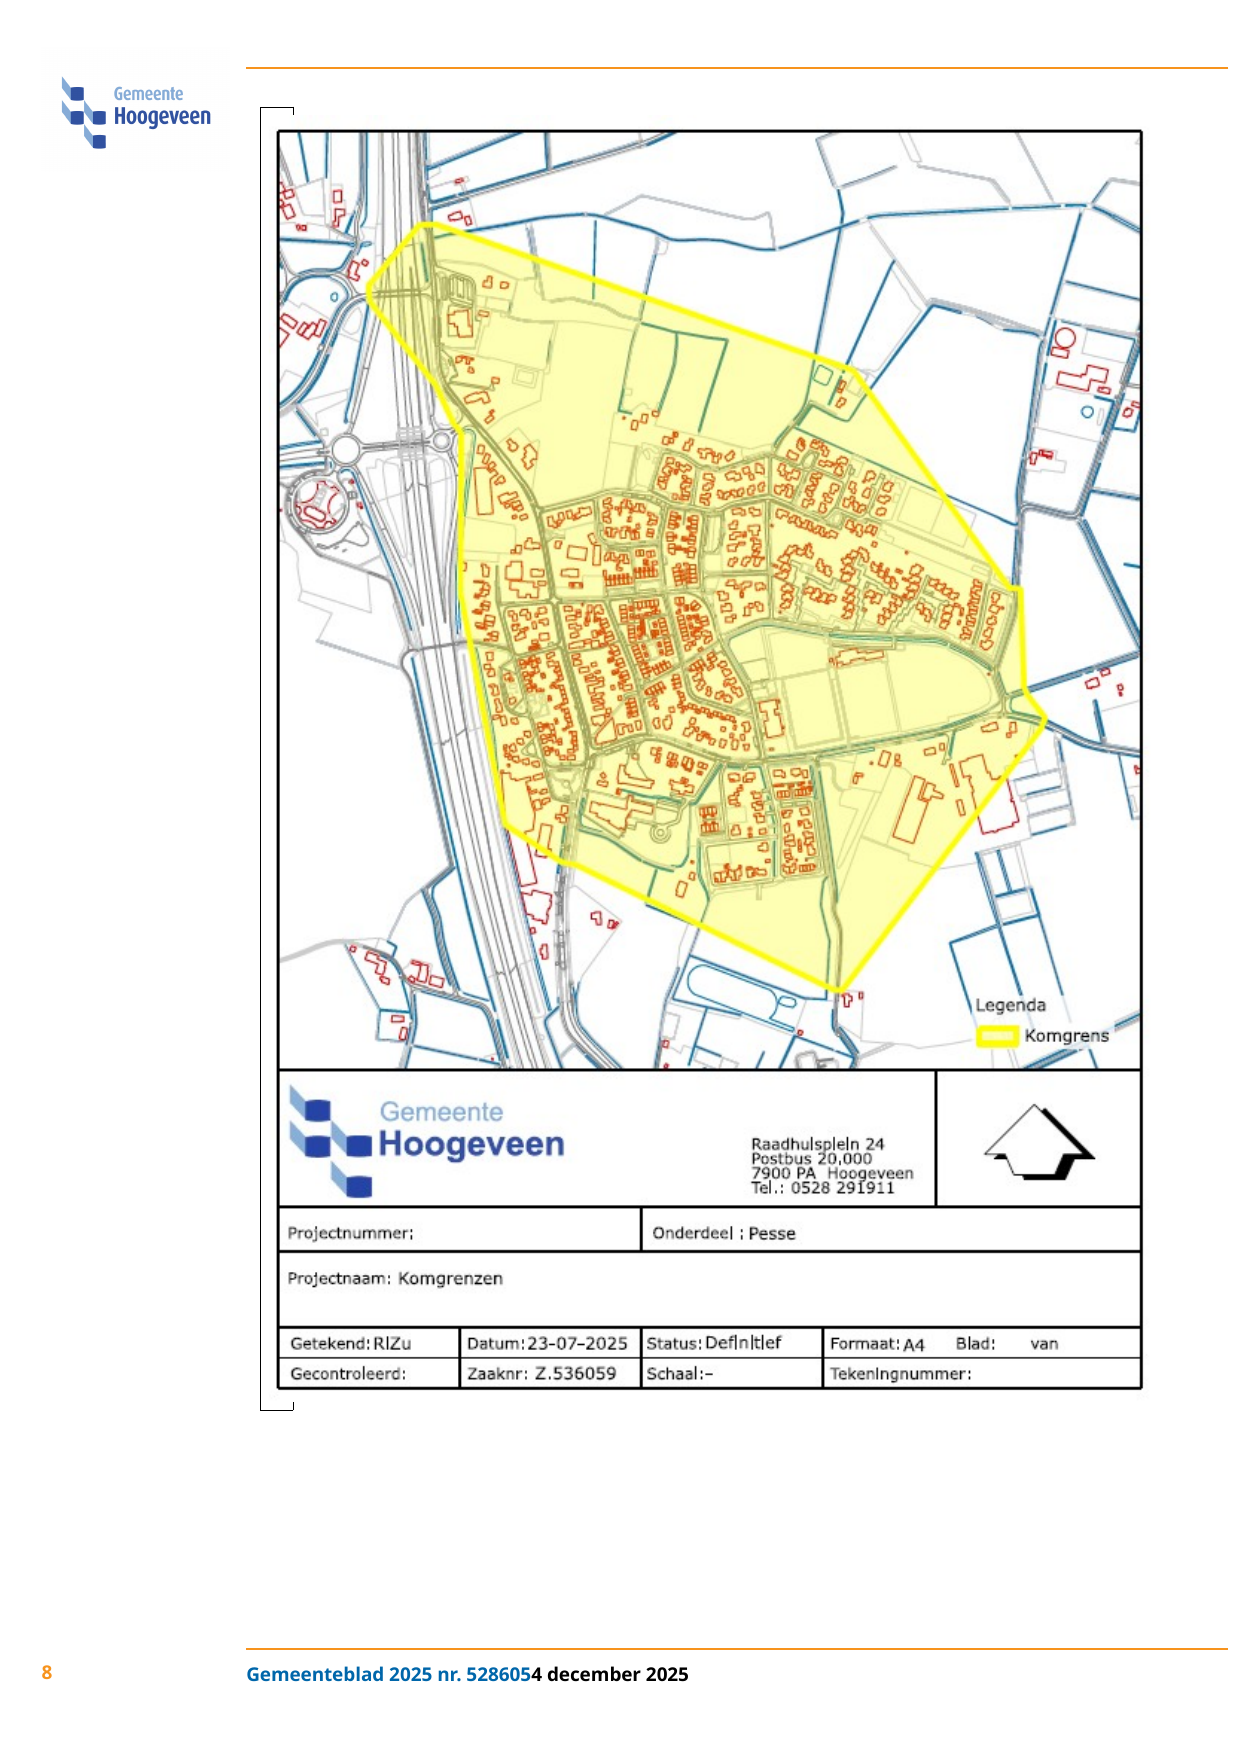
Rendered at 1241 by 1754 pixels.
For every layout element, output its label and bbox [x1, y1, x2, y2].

picture [41, 47, 231, 172]
picture [268, 115, 1155, 1402]
